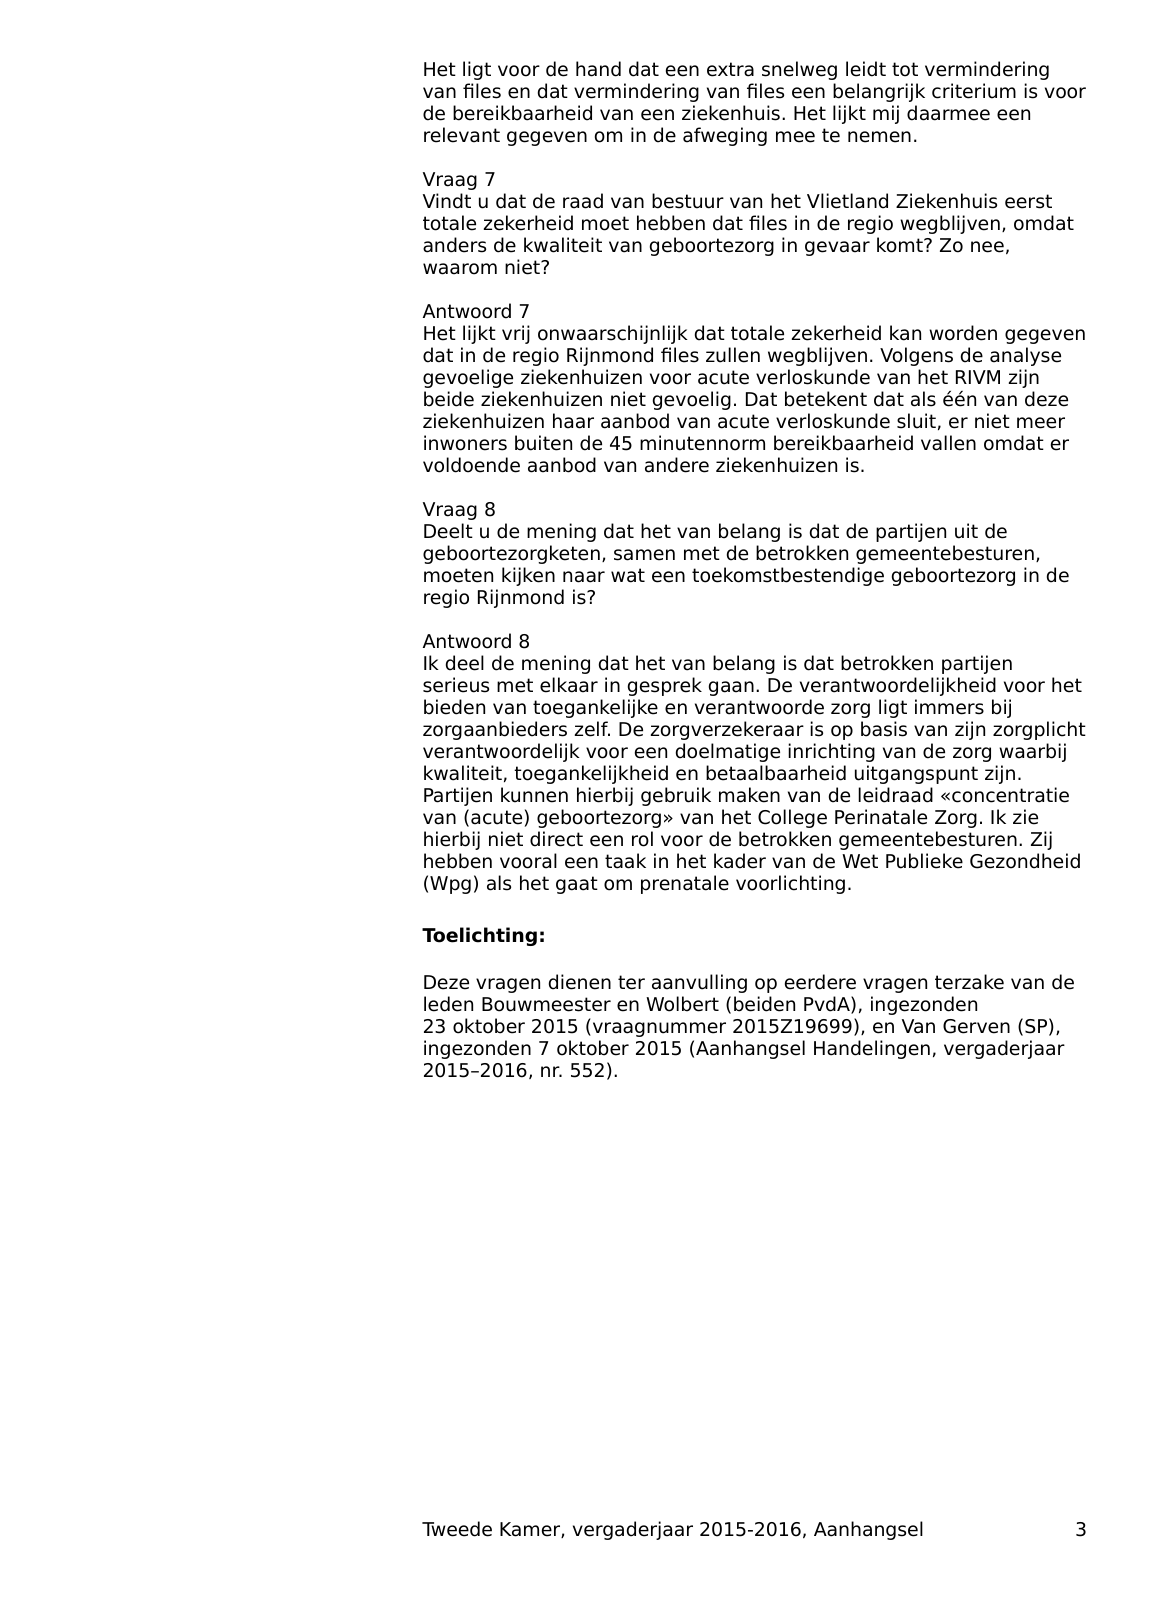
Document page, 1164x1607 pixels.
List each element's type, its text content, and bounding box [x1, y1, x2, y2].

text Antwoord 8 [422, 631, 1087, 653]
text Deelt u de mening dat het van belang is dat de partijen uit de geboortezorgketen, samen met de betrokken gemeentebesturen, moeten kijken naar wat een toekomstbestendige geboortezorg in de regio Rijnmond is? [422, 521, 1087, 609]
text Ik deel de mening dat het van belang is dat betrokken partijen serieus met elkaar in gesprek gaan. De verantwoordelijkheid voor het bieden van toegankelijke en verantwoorde zorg ligt immers bij zorgaanbieders zelf. De zorgverzekeraar is op basis van zijn zorgplicht verantwoordelijk voor een doelmatige inrichting van de zorg waarbij kwaliteit, toegankelijkheid en betaalbaarheid uitgangspunt zijn. Partijen kunnen hierbij gebruik maken van de leidraad «concentratie van (acute) geboortezorg» van het College Perinatale Zorg. Ik zie hierbij niet direct een rol voor de betrokken gemeentebesturen. Zij hebben vooral een taak in het kader van de Wet Publieke Gezondheid (Wpg) als het gaat om prenatale voorlichting. [422, 653, 1087, 895]
text Vindt u dat de raad van bestuur van het Vlietland Ziekenhuis eerst totale zekerheid moet hebben dat files in de regio wegblijven, omdat anders de kwaliteit van geboortezorg in gevaar komt? Zo nee, waarom niet? [422, 191, 1087, 279]
text Het lijkt vrij onwaarschijnlijk dat totale zekerheid kan worden gegeven dat in de regio Rijnmond files zullen wegblijven. Volgens de analyse gevoelige ziekenhuizen voor acute verloskunde van het RIVM zijn beide ziekenhuizen niet gevoelig. Dat betekent dat als één van deze ziekenhuizen haar aanbod van acute verloskunde sluit, er niet meer inwoners buiten de 45 minutennorm bereikbaarheid vallen omdat er voldoende aanbod van andere ziekenhuizen is. [422, 323, 1087, 477]
text Vraag 7 [422, 169, 1087, 191]
text Het ligt voor de hand dat een extra snelweg leidt tot vermindering van files en dat vermindering van files een belangrijk criterium is voor de bereikbaarheid van een ziekenhuis. Het lijkt mij daarmee een relevant gegeven om in de afweging mee te nemen. [422, 59, 1087, 147]
text Deze vragen dienen ter aanvulling op eerdere vragen terzake van de leden Bouwmeester en Wolbert (beiden PvdA), ingezonden 23 oktober 2015 (vraagnummer 2015Z19699), en Van Gerven (SP), ingezonden 7 oktober 2015 (Aanhangsel Handelingen, vergaderjaar 2015–2016, nr. 552). [422, 972, 1087, 1082]
subtitle Toelichting: [422, 925, 1087, 947]
text Antwoord 7 [422, 301, 1087, 323]
text Vraag 8 [422, 499, 1087, 521]
